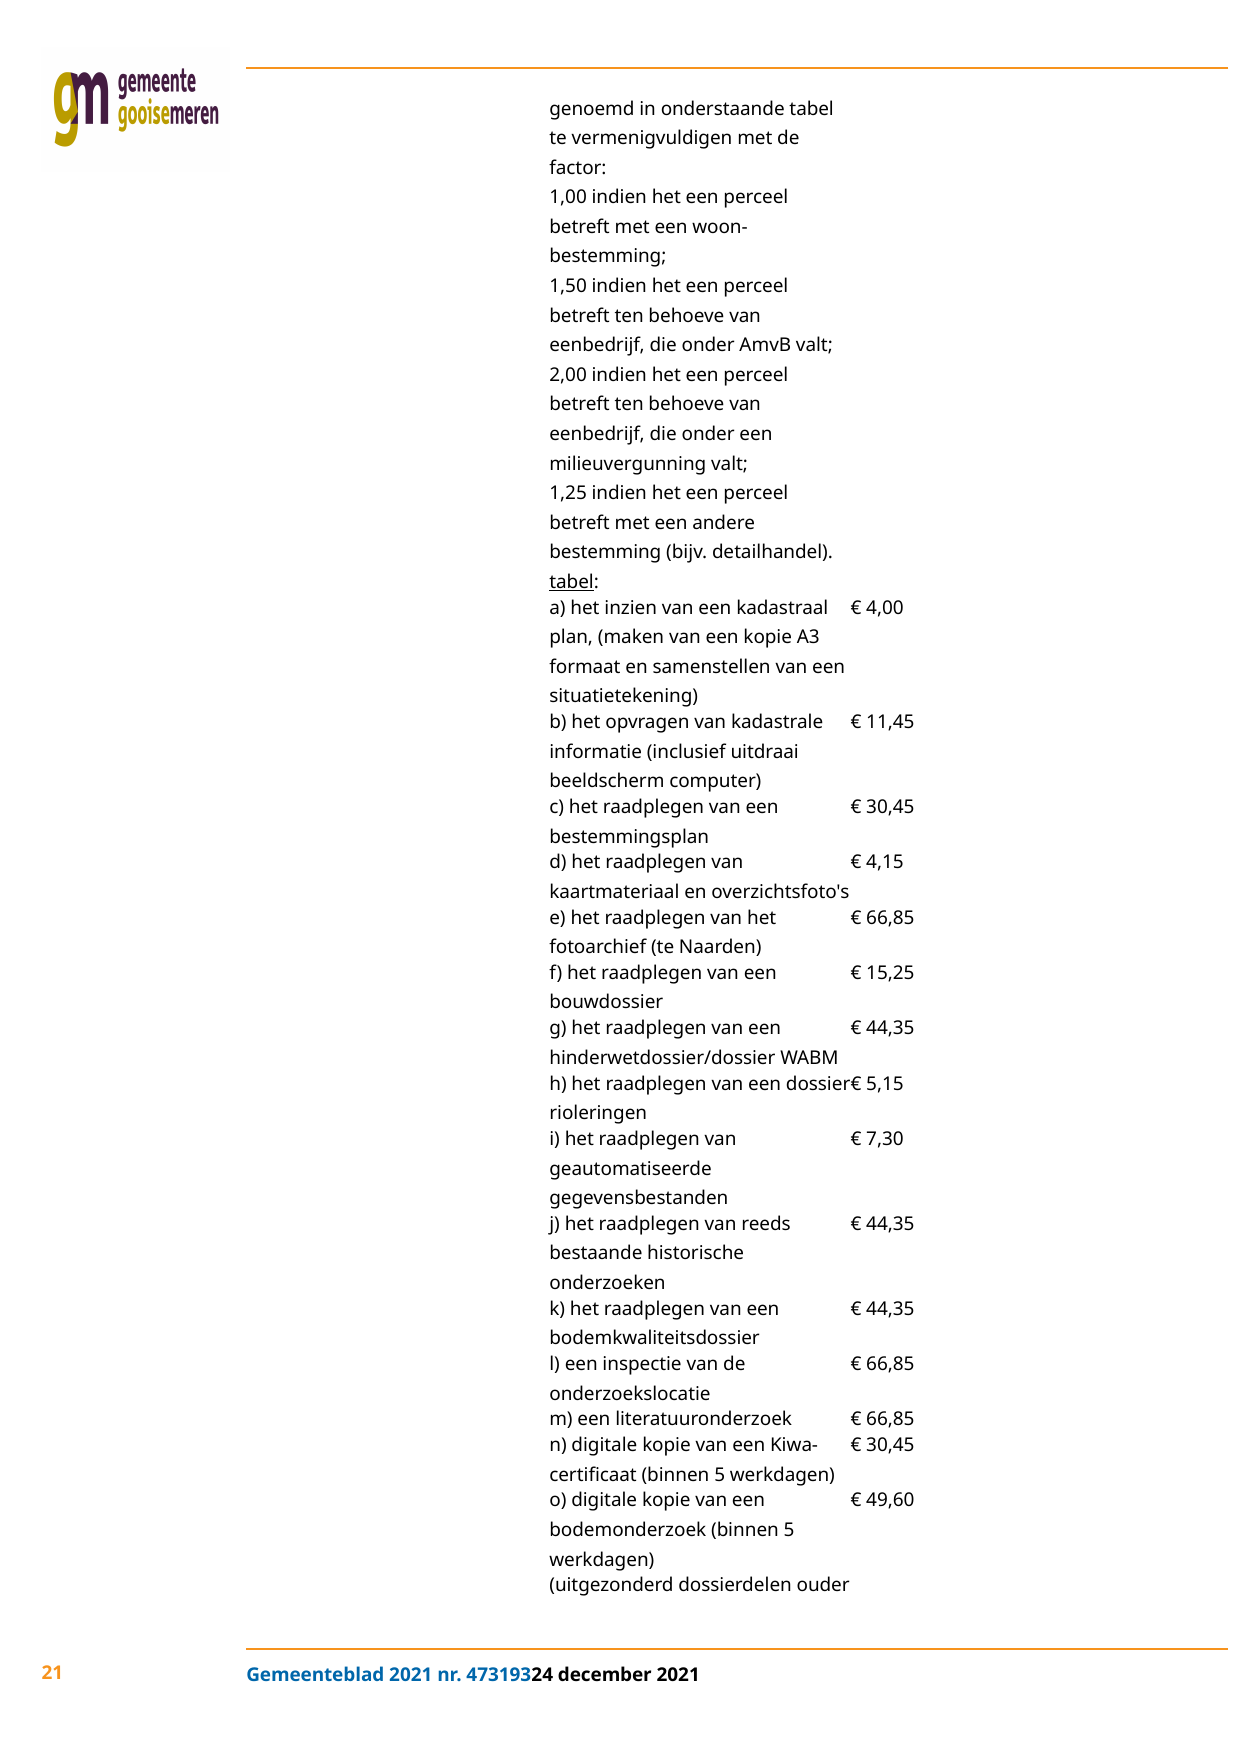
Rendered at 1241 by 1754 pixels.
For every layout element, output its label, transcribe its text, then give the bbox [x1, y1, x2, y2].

table_cell k) het raadplegen van een bodemkwaliteitsdossier [549, 1295, 850, 1350]
table_cell [248, 959, 549, 1014]
table_cell g) het raadplegen van een hinderwetdossier/dossier WABM [549, 1015, 850, 1070]
table_cell [248, 1487, 549, 1571]
table_cell € 5,15 [850, 1070, 1152, 1125]
table_cell h) het raadplegen van een dossier rioleringen [549, 1070, 850, 1125]
table_cell [248, 793, 549, 848]
table_cell [248, 1015, 549, 1070]
table_cell € 44,35 [850, 1210, 1152, 1295]
table_cell j) het raadplegen van reeds bestaande historische onderzoeken [549, 1210, 850, 1295]
table_cell € 4,15 [850, 849, 1152, 904]
table_cell [248, 1571, 549, 1597]
table_cell (uitgezonderd dossierdelen ouder [549, 1571, 850, 1597]
table_cell [248, 1350, 549, 1406]
table_cell € 7,30 [850, 1125, 1152, 1210]
table_cell € 66,85 [850, 1406, 1152, 1431]
table_cell b) het opvragen van kadastrale informatie (inclusief uitdraai beeldscherm computer) [549, 708, 850, 793]
table_cell [248, 849, 549, 904]
table_cell i) het raadplegen van geautomatiseerde gegevensbestanden [549, 1125, 850, 1210]
table_cell [248, 1406, 549, 1431]
table_cell € 44,35 [850, 1295, 1152, 1350]
table_cell [248, 594, 549, 708]
table_cell € 4,00 [850, 594, 1152, 708]
table_cell [248, 1431, 549, 1487]
table_cell n) digitale kopie van een Kiwa-certificaat (binnen 5 werkdagen) [549, 1431, 850, 1487]
table_cell € 11,45 [850, 708, 1152, 793]
table_cell a) het inzien van een kadastraal plan, (maken van een kopie A3 formaat en samenstellen van een situatietekening) [549, 594, 850, 708]
table_cell [248, 904, 549, 959]
table_cell € 66,85 [850, 904, 1152, 959]
table_cell € 44,35 [850, 1015, 1152, 1070]
table_cell m) een literatuuronderzoek [549, 1406, 850, 1431]
table_cell [248, 708, 549, 793]
table_cell c) het raadplegen van een bestemmingsplan [549, 793, 850, 848]
table_cell [248, 1210, 549, 1295]
table_cell € 30,45 [850, 793, 1152, 848]
table_cell [850, 1571, 1152, 1597]
table_cell f) het raadplegen van een bouwdossier [549, 959, 850, 1014]
table_cell l) een inspectie van de onderzoekslocatie [549, 1350, 850, 1406]
table_cell o) digitale kopie van een bodemonderzoek (binnen 5 werkdagen) [549, 1487, 850, 1571]
table_cell d) het raadplegen van kaartmateriaal en overzichtsfoto's [549, 849, 850, 904]
table_cell [248, 95, 549, 594]
table_cell € 15,25 [850, 959, 1152, 1014]
table_cell e) het raadplegen van het fotoarchief (te Naarden) [549, 904, 850, 959]
picture [41, 47, 231, 172]
table_cell € 49,60 [850, 1487, 1152, 1571]
table_cell [850, 95, 1152, 594]
table_cell € 66,85 [850, 1350, 1152, 1406]
table_cell [248, 1070, 549, 1125]
table_cell € 30,45 [850, 1431, 1152, 1487]
table_cell [248, 1125, 549, 1210]
table_cell [248, 1295, 549, 1350]
table_cell genoemd in onderstaande tabel te vermenigvuldigen met de factor: 1,00 indien het een perceel betreft met een woon- bestemming; 1,50 indien het een perceel betreft ten behoeve van eenbedrijf, die onder AmvB valt; 2,00 indien het een perceel betreft ten behoeve van eenbedrijf, die onder een milieuvergunning valt; 1,25 indien het een perceel betreft met een andere bestemming (bijv. detailhandel). tabel: [549, 95, 850, 594]
